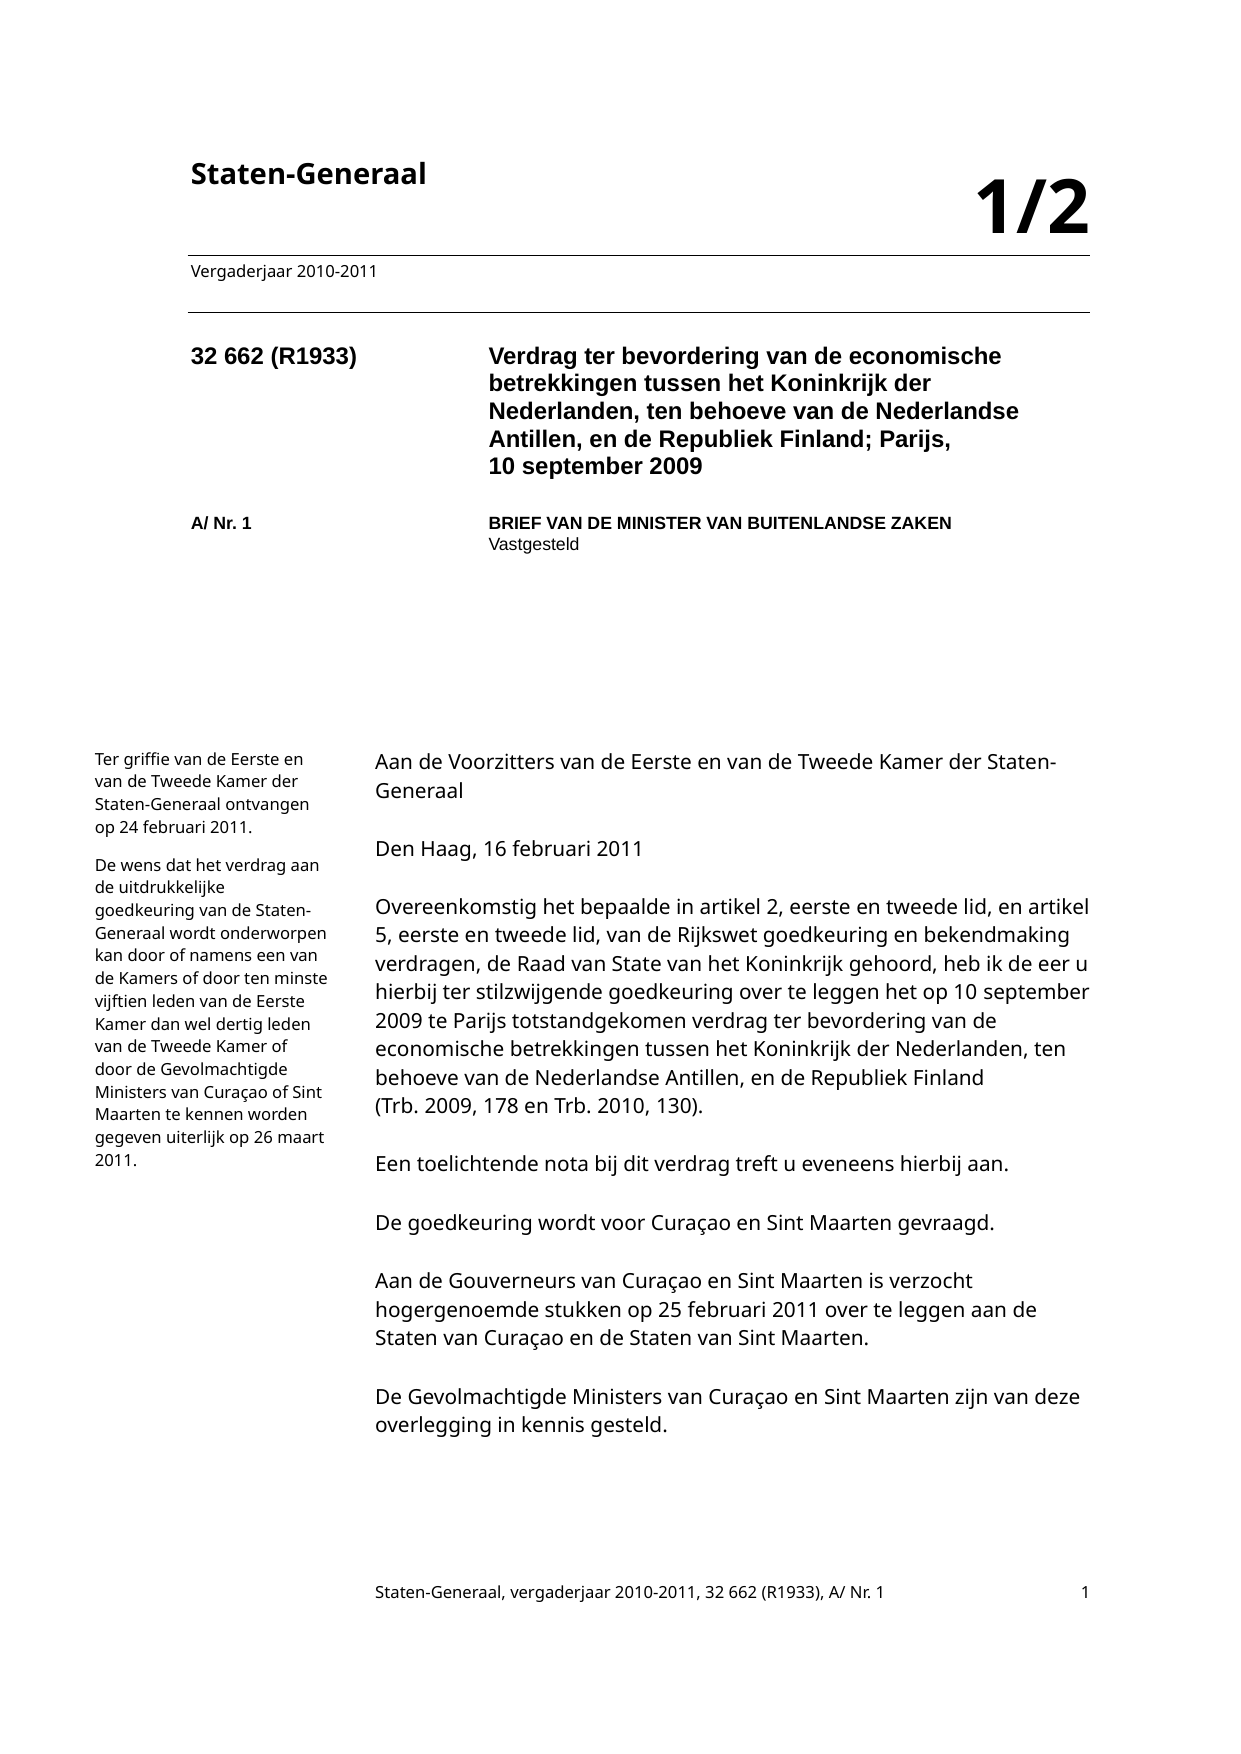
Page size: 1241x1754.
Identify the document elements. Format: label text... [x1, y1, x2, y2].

text Den Haag, 16 februari 2011 [375, 834, 1090, 862]
text De goedkeuring wordt voor Curaçao en Sint Maarten gevraagd. [375, 1208, 1090, 1236]
table_cell [188, 313, 485, 339]
table_header Staten-Generaal [188, 150, 909, 255]
table_cell 32 662 (R1933) [188, 339, 485, 510]
table_cell [485, 256, 1090, 312]
text De wens dat het verdrag aan de uitdrukkelijke goedkeuring van de Staten-Generaal wordt onderworpen kan door of namens een van de Kamers of door ten minste vijftien leden van de Eerste Kamer dan wel dertig leden van de Tweede Kamer of door de Gevolmachtigde Ministers van Curaçao of Sint Maarten te kennen worden gegeven uiterlijk op 26 maart 2011. [94, 853, 328, 1171]
text Een toelichtende nota bij dit verdrag treft u eveneens hierbij aan. [375, 1149, 1090, 1178]
text Ter griffie van de Eerste en van de Tweede Kamer der Staten-Generaal ontvangen op 24 februari 2011. [94, 747, 328, 838]
text De Gevolmachtigde Ministers van Curaçao en Sint Maarten zijn van deze overlegging in kennis gesteld. [375, 1382, 1090, 1439]
table_cell [485, 313, 1090, 339]
text Aan de Gouverneurs van Curaçao en Sint Maarten is verzocht hogergenoemde stukken op 25 februari 2011 over te leggen aan de Staten van Curaçao en de Staten van Sint Maarten. [375, 1266, 1090, 1352]
table_cell BRIEF VAN DE MINISTER VAN BUITENLANDSE ZAKEN Vastgesteld [485, 510, 1090, 629]
table_cell Vergaderjaar 2010-2011 [188, 256, 485, 312]
table_header 1/2 [910, 150, 1090, 255]
table_cell Verdrag ter bevordering van de economische betrekkingen tussen het Koninkrijk der Nederlanden, ten behoeve van de Nederlandse Antillen, en de Republiek Finland; Parijs, 10 september 2009 [485, 339, 1090, 510]
text [94, 838, 328, 853]
text Aan de Voorzitters van de Eerste en van de Tweede Kamer der Staten-Generaal [375, 747, 1090, 804]
text Overeenkomstig het bepaalde in artikel 2, eerste en tweede lid, en artikel 5, eerste en tweede lid, van de Rijkswet goedkeuring en bekendmaking verdragen, de Raad van State van het Koninkrijk gehoord, heb ik de eer u hierbij ter stilzwijgende goedkeuring over te leggen het op 10 september 2009 te Parijs totstandgekomen verdrag ter bevordering van de economische betrekkingen tussen het Koninkrijk der Nederlanden, ten behoeve van de Nederlandse Antillen, en de Republiek Finland (Trb. 2009, 178 en Trb. 2010, 130). [375, 892, 1090, 1119]
table_cell A/ Nr. 1 [188, 510, 485, 629]
